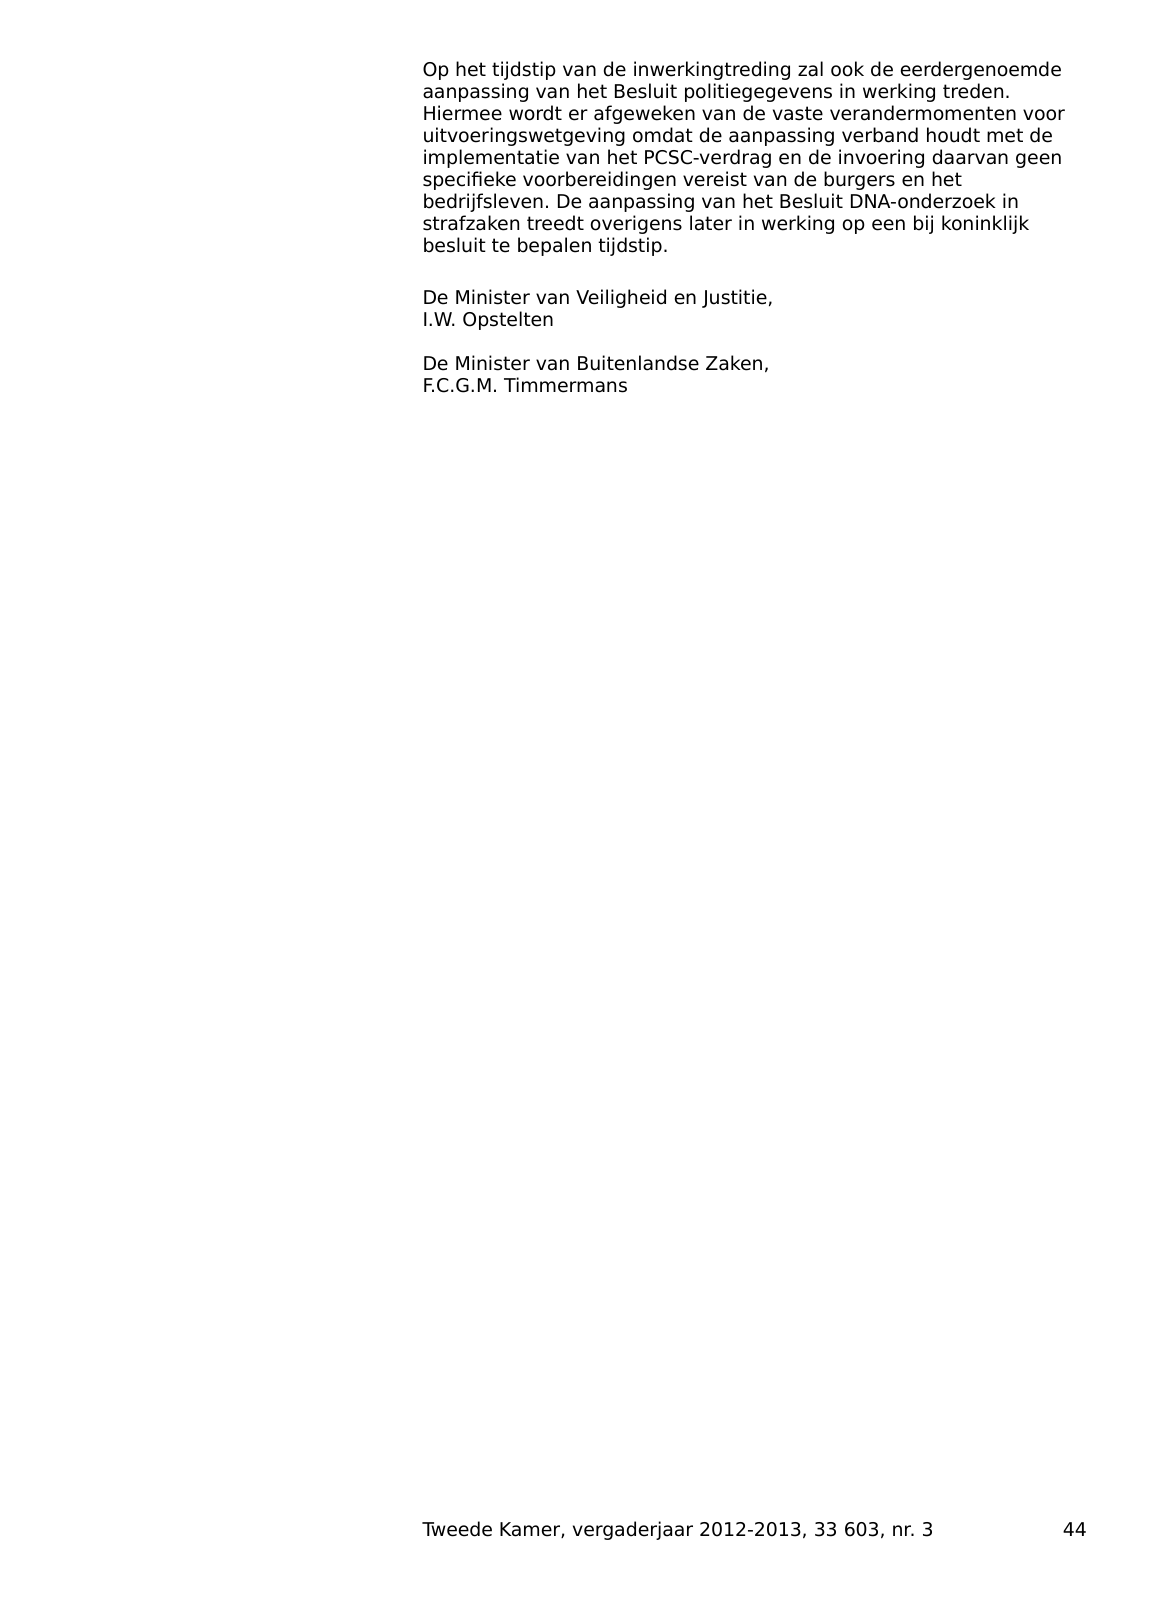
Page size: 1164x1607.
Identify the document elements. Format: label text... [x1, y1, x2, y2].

text De Minister van Veiligheid en Justitie, I.W. Opstelten [422, 287, 1087, 331]
text Op het tijdstip van de inwerkingtreding zal ook de eerdergenoemde aanpassing van het Besluit politiegegevens in werking treden. Hiermee wordt er afgeweken van de vaste verandermomenten voor uitvoeringswetgeving omdat de aanpassing verband houdt met de implementatie van het PCSC-verdrag en de invoering daarvan geen specifieke voorbereidingen vereist van de burgers en het bedrijfsleven. De aanpassing van het Besluit DNA-onderzoek in strafzaken treedt overigens later in werking op een bij koninklijk besluit te bepalen tijdstip. [422, 59, 1087, 257]
text De Minister van Buitenlandse Zaken, F.C.G.M. Timmermans [422, 353, 1087, 397]
